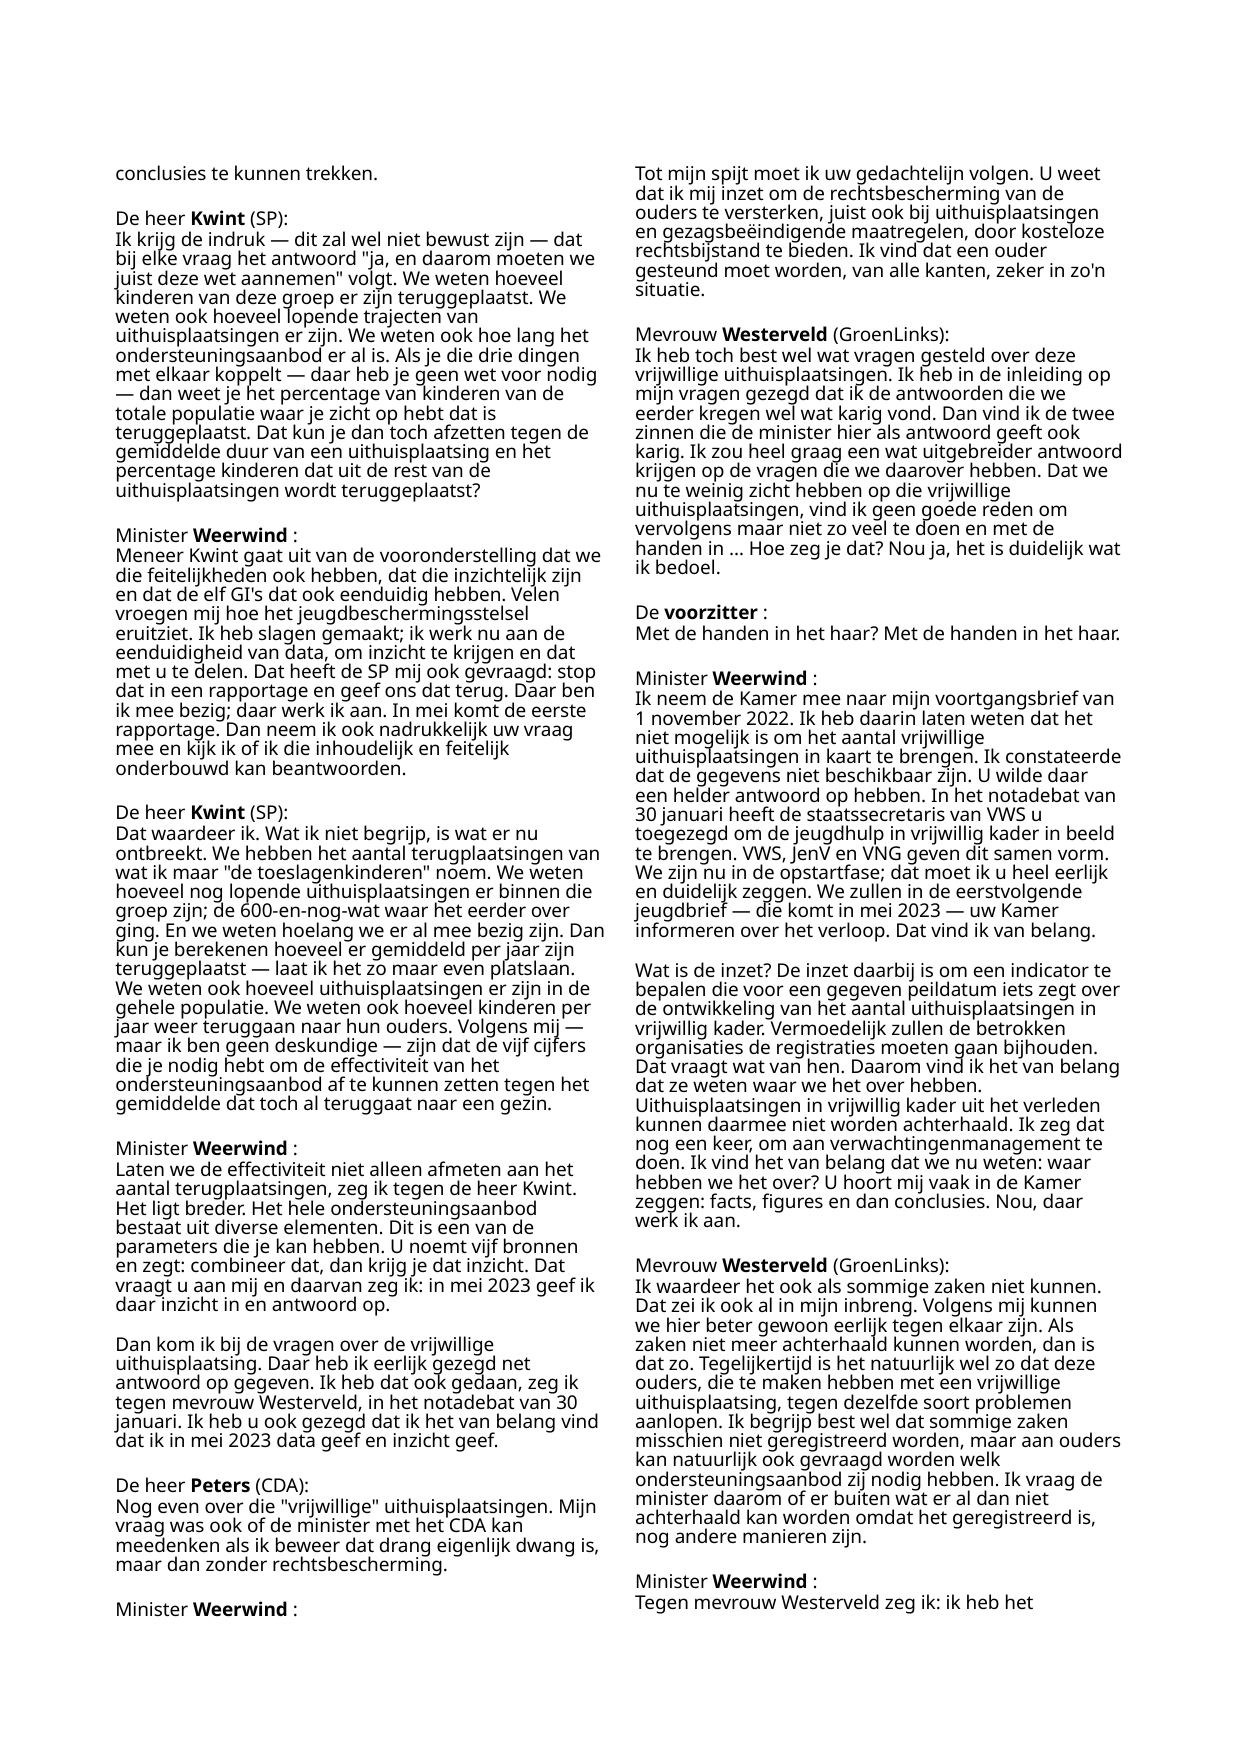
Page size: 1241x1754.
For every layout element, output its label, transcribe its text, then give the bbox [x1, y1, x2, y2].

text Ik neem de Kamer mee naar mijn voortgangsbrief van 1 november 2022. Ik heb daarin laten weten dat het niet mogelijk is om het aantal vrijwillige uithuisplaatsingen in kaart te brengen. Ik constateerde dat de gegevens niet beschikbaar zijn. U wilde daar een helder antwoord op hebben. In het notadebat van 30 januari heeft de staatssecretaris van VWS u toegezegd om de jeugdhulp in vrijwillig kader in beeld te brengen. VWS, JenV en VNG geven dit samen vorm. We zijn nu in de opstartfase; dat moet ik u heel eerlijk en duidelijk zeggen. We zullen in de eerstvolgende jeugdbrief — die komt in mei 2023 — uw Kamer informeren over het verloop. Dat vind ik van belang. [635, 690, 1125, 941]
text Minister Weerwind : [115, 1596, 605, 1622]
text De voorzitter : [635, 599, 1125, 624]
text Met de handen in het haar? Met de handen in het haar. [635, 624, 1125, 644]
text Minister Weerwind : [635, 665, 1125, 690]
text De heer Kwint (SP): [115, 799, 605, 825]
text Minister Weerwind : [115, 522, 605, 547]
text Ik waardeer het ook als sommige zaken niet kunnen. Dat zei ik ook al in mijn inbreng. Volgens mij kunnen we hier beter gewoon eerlijk tegen elkaar zijn. Als zaken niet meer achterhaald kunnen worden, dan is dat zo. Tegelijkertijd is het natuurlijk wel zo dat deze ouders, die te maken hebben met een vrijwillige uithuisplaatsing, tegen dezelfde soort problemen aanlopen. Ik begrijp best wel dat sommige zaken misschien niet geregistreerd worden, maar aan ouders kan natuurlijk ook gevraagd worden welk ondersteuningsaanbod zij nodig hebben. Ik vraag de minister daarom of er buiten wat er al dan niet achterhaald kan worden omdat het geregistreerd is, nog andere manieren zijn. [635, 1278, 1125, 1548]
text Tegen mevrouw Westerveld zeg ik: ik heb het [635, 1594, 1125, 1614]
text Meneer Kwint gaat uit van de vooronderstelling dat we die feitelijkheden ook hebben, dat die inzichtelijk zijn en dat de elf GI's dat ook eenduidig hebben. Velen vroegen mij hoe het jeugdbeschermingsstelsel eruitziet. Ik heb slagen gemaakt; ik werk nu aan de eenduidigheid van data, om inzicht te krijgen en dat met u te delen. Dat heeft de SP mij ook gevraagd: stop dat in een rapportage en geef ons dat terug. Daar ben ik mee bezig; daar werk ik aan. In mei komt de eerste rapportage. Dan neem ik ook nadrukkelijk uw vraag mee en kijk ik of ik die inhoudelijk en feitelijk onderbouwd kan beantwoorden. [115, 547, 605, 779]
text Dan kom ik bij de vragen over de vrijwillige uithuisplaatsing. Daar heb ik eerlijk gezegd net antwoord op gegeven. Ik heb dat ook gedaan, zeg ik tegen mevrouw Westerveld, in het notadebat van 30 januari. Ik heb u ook gezegd dat ik het van belang vind dat ik in mei 2023 data geef en inzicht geef. [115, 1336, 605, 1451]
text Minister Weerwind : [115, 1135, 605, 1161]
text conclusies te kunnen trekken. [115, 165, 605, 184]
text Wat is de inzet? De inzet daarbij is om een indicator te bepalen die voor een gegeven peildatum iets zegt over de ontwikkeling van het aantal uithuisplaatsingen in vrijwillig kader. Vermoedelijk zullen de betrokken organisaties de registraties moeten gaan bijhouden. Dat vraagt wat van hen. Daarom vind ik het van belang dat ze weten waar we het over hebben. Uithuisplaatsingen in vrijwillig kader uit het verleden kunnen daarmee niet worden achterhaald. Ik zeg dat nog een keer, om aan verwachtingenmanagement te doen. Ik vind het van belang dat we nu weten: waar hebben we het over? U hoort mij vaak in de Kamer zeggen: facts, figures en dan conclusies. Nou, daar werk ik aan. [635, 962, 1125, 1231]
text Mevrouw Westerveld (GroenLinks): [635, 1252, 1125, 1278]
text De heer Peters (CDA): [115, 1472, 605, 1498]
text Ik krijg de indruk — dit zal wel niet bewust zijn — dat bij elke vraag het antwoord "ja, en daarom moeten we juist deze wet aannemen" volgt. We weten hoeveel kinderen van deze groep er zijn teruggeplaatst. We weten ook hoeveel lopende trajecten van uithuisplaatsingen er zijn. We weten ook hoe lang het ondersteuningsaanbod er al is. Als je die drie dingen met elkaar koppelt — daar heb je geen wet voor nodig — dan weet je het percentage van kinderen van de totale populatie waar je zicht op hebt dat is teruggeplaatst. Dat kun je dan toch afzetten tegen de gemiddelde duur van een uithuisplaatsing en het percentage kinderen dat uit de rest van de uithuisplaatsingen wordt teruggeplaatst? [115, 231, 605, 501]
text Dat waardeer ik. Wat ik niet begrijp, is wat er nu ontbreekt. We hebben het aantal terugplaatsingen van wat ik maar "de toeslagenkinderen" noem. We weten hoeveel nog lopende uithuisplaatsingen er binnen die groep zijn; de 600-en-nog-wat waar het eerder over ging. En we weten hoelang we er al mee bezig zijn. Dan kun je berekenen hoeveel er gemiddeld per jaar zijn teruggeplaatst — laat ik het zo maar even platslaan. We weten ook hoeveel uithuisplaatsingen er zijn in de gehele populatie. We weten ook hoeveel kinderen per jaar weer teruggaan naar hun ouders. Volgens mij — maar ik ben geen deskundige — zijn dat de vijf cijfers die je nodig hebt om de effectiviteit van het ondersteuningsaanbod af te kunnen zetten tegen het gemiddelde dat toch al teruggaat naar een gezin. [115, 825, 605, 1114]
text De heer Kwint (SP): [115, 205, 605, 231]
text Mevrouw Westerveld (GroenLinks): [635, 321, 1125, 347]
text Nog even over die "vrijwillige" uithuisplaatsingen. Mijn vraag was ook of de minister met het CDA kan meedenken als ik beweer dat drang eigenlijk dwang is, maar dan zonder rechtsbescherming. [115, 1498, 605, 1575]
text Laten we de effectiviteit niet alleen afmeten aan het aantal terugplaatsingen, zeg ik tegen de heer Kwint. Het ligt breder. Het hele ondersteuningsaanbod bestaat uit diverse elementen. Dit is een van de parameters die je kan hebben. U noemt vijf bronnen en zegt: combineer dat, dan krijg je dat inzicht. Dat vraagt u aan mij en daarvan zeg ik: in mei 2023 geef ik daar inzicht in en antwoord op. [115, 1161, 605, 1315]
text Tot mijn spijt moet ik uw gedachtelijn volgen. U weet dat ik mij inzet om de rechtsbescherming van de ouders te versterken, juist ook bij uithuisplaatsingen en gezagsbeëindigende maatregelen, door kosteloze rechtsbijstand te bieden. Ik vind dat een ouder gesteund moet worden, van alle kanten, zeker in zo'n situatie. [635, 165, 1125, 300]
text Ik heb toch best wel wat vragen gesteld over deze vrijwillige uithuisplaatsingen. Ik heb in de inleiding op mijn vragen gezegd dat ik de antwoorden die we eerder kregen wel wat karig vond. Dan vind ik de twee zinnen die de minister hier als antwoord geeft ook karig. Ik zou heel graag een wat uitgebreider antwoord krijgen op de vragen die we daarover hebben. Dat we nu te weinig zicht hebben op die vrijwillige uithuisplaatsingen, vind ik geen goede reden om vervolgens maar niet zo veel te doen en met de handen in … Hoe zeg je dat? Nou ja, het is duidelijk wat ik bedoel. [635, 347, 1125, 578]
text Minister Weerwind : [635, 1569, 1125, 1594]
